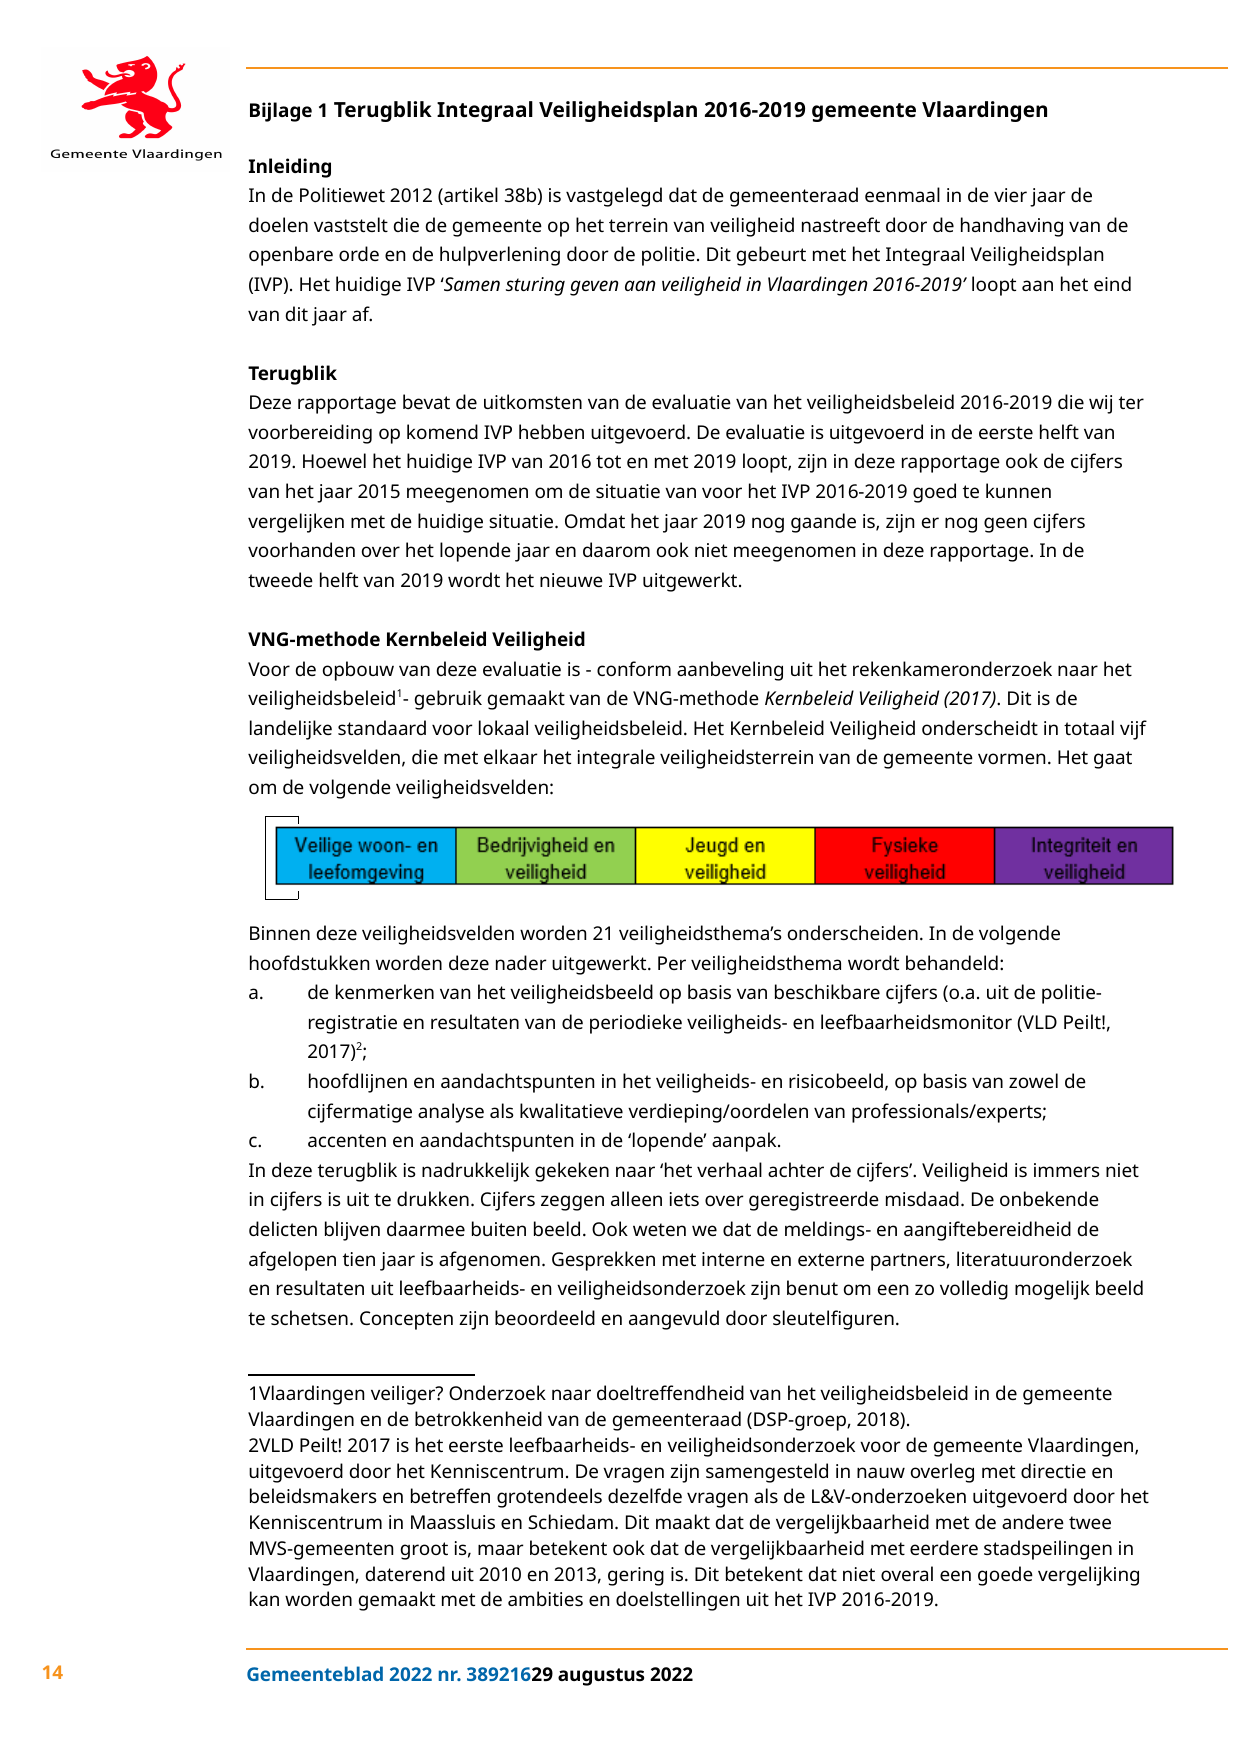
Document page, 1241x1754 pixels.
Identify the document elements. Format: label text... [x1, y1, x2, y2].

list de kenmerken van het veiligheidsbeeld op basis van beschikbare cijfers (o.a. uit de politie-registratie en resultaten van de periodieke veiligheids- en leefbaarheidsmonitor (VLD Peilt!, 2017); [248, 979, 1152, 1064]
text Deze rapportage bevat de uitkomsten van de evaluatie van het veiligheidsbeleid 2016-2019 die wij ter voorbereiding op komend IVP hebben uitgevoerd. De evaluatie is uitgevoerd in de eerste helft van 2019. Hoewel het huidige IVP van 2016 tot en met 2019 loopt, zijn in deze rapportage ook de cijfers van het jaar 2015 meegenomen om de situatie van voor het IVP 2016-2019 goed te kunnen vergelijken met de huidige situatie. Omdat het jaar 2019 nog gaande is, zijn er nog geen cijfers voorhanden over het lopende jaar en daarom ook niet meegenomen in deze rapportage. In de tweede helft van 2019 wordt het nieuwe IVP uitgewerkt. [248, 389, 1152, 593]
text Binnen deze veiligheidsvelden worden 21 veiligheidsthema’s onderscheiden. In de volgende hoofdstukken worden deze nader uitgewerkt. Per veiligheidsthema wordt behandeld: [248, 920, 1152, 976]
text Inleiding [248, 153, 1152, 179]
text Terugblik [248, 360, 1152, 386]
text In deze terugblik is nadrukkelijk gekeken naar ‘het verhaal achter de cijfers’. Veiligheid is immers niet in cijfers is uit te drukken. Cijfers zeggen alleen iets over geregistreerde misdaad. De onbekende delicten blijven daarmee buiten beeld. Ook weten we dat de meldings- en aangiftebereidheid de afgelopen tien jaar is afgenomen. Gesprekken met interne en externe partners, literatuuronderzoek en resultaten uit leefbaarheids- en veiligheidsonderzoek zijn benut om een zo volledig mogelijk beeld te schetsen. Concepten zijn beoordeeld en aangevuld door sleutelfiguren. [248, 1157, 1152, 1331]
list hoofdlijnen en aandachtspunten in het veiligheids- en risicobeeld, op basis van zowel de cijfermatige analyse als kwalitatieve verdieping/oordelen van professionals/experts; [248, 1068, 1152, 1124]
text Vlaardingen veiliger? Onderzoek naar doeltreffendheid van het veiligheidsbeleid in de gemeente Vlaardingen en de betrokkenheid van de gemeenteraad (DSP-groep, 2018). [248, 1381, 1152, 1432]
text In de Politiewet 2012 (artikel 38b) is vastgelegd dat de gemeenteraad eenmaal in de vier jaar de doelen vaststelt die de gemeente op het terrein van veiligheid nastreeft door de handhaving van de openbare orde en de hulpverlening door de politie. Dit gebeurt met het Integraal Veiligheidsplan (IVP). Het huidige IVP ‘Samen sturing geven aan veiligheid in Vlaardingen 2016-2019’ loopt aan het eind van dit jaar af. [248, 182, 1152, 327]
text Bijlage 1 Terugblik Integraal Veiligheidsplan 2016-2019 gemeente Vlaardingen [248, 95, 1152, 123]
list accenten en aandachtspunten in de ‘lopende’ aanpak. [248, 1127, 1152, 1153]
picture [273, 824, 1178, 891]
list VLD Peilt! 2017 is het eerste leefbaarheids- en veiligheidsonderzoek voor de gemeente Vlaardingen, uitgevoerd door het Kenniscentrum. De vragen zijn samengesteld in nauw overleg met directie en beleidsmakers en betreffen grotendeels dezelfde vragen als de L&V-onderzoeken uitgevoerd door het Kenniscentrum in Maassluis en Schiedam. Dit maakt dat de vergelijkbaarheid met de andere twee MVS-gemeenten groot is, maar betekent ook dat de vergelijkbaarheid met eerdere stadspeilingen in Vlaardingen, daterend uit 2010 en 2013, gering is. Dit betekent dat niet overal een goede vergelijking kan worden gemaakt met de ambities en doelstellingen uit het IVP 2016-2019. [248, 1432, 1152, 1612]
picture [41, 47, 231, 172]
text Voor de opbouw van deze evaluatie is - conform aanbeveling uit het rekenkameronderzoek naar het veiligheidsbeleid- gebruik gemaakt van de VNG-methode Kernbeleid Veiligheid (2017). Dit is de landelijke standaard voor lokaal veiligheidsbeleid. Het Kernbeleid Veiligheid onderscheidt in totaal vijf veiligheidsvelden, die met elkaar het integrale veiligheidsterrein van de gemeente vormen. Het gaat om de volgende veiligheidsvelden: [248, 656, 1152, 800]
text VNG-methode Kernbeleid Veiligheid [248, 626, 1152, 652]
